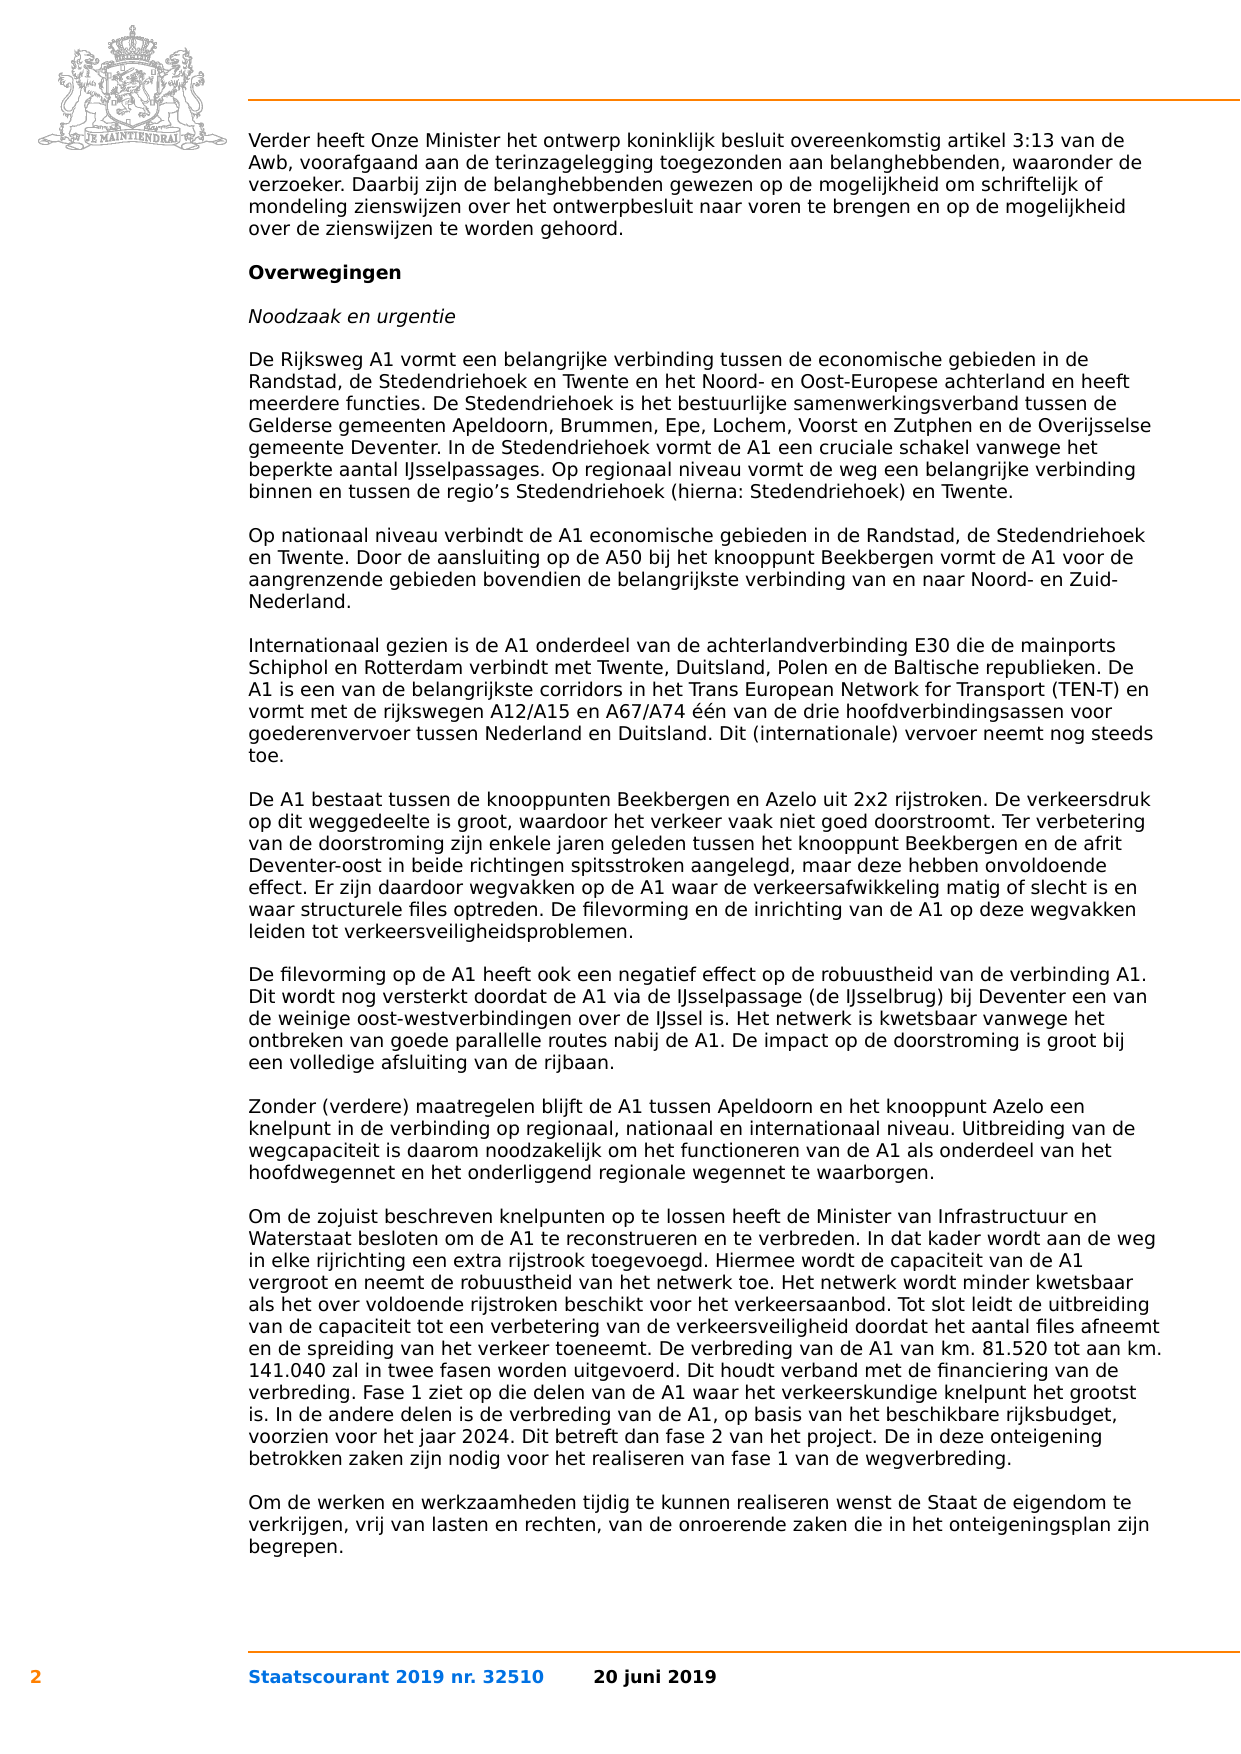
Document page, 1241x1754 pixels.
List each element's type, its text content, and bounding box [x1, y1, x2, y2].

text De filevorming op de A1 heeft ook een negatief effect op de robuustheid van de verbinding A1. Dit wordt nog versterkt doordat de A1 via de IJsselpassage (de IJsselbrug) bij Deventer een van de weinige oost-westverbindingen over de IJssel is. Het netwerk is kwetsbaar vanwege het ontbreken van goede parallelle routes nabij de A1. De impact op de doorstroming is groot bij een volledige afsluiting van de rijbaan. [248, 964, 1163, 1074]
picture [38, 25, 227, 150]
text De Rijksweg A1 vormt een belangrijke verbinding tussen de economische gebieden in de Randstad, de Stedendriehoek en Twente en het Noord- en Oost-Europese achterland en heeft meerdere functies. De Stedendriehoek is het bestuurlijke samenwerkingsverband tussen de Gelderse gemeenten Apeldoorn, Brummen, Epe, Lochem, Voorst en Zutphen en de Overijsselse gemeente Deventer. In de Stedendriehoek vormt de A1 een cruciale schakel vanwege het beperkte aantal IJsselpassages. Op regionaal niveau vormt de weg een belangrijke verbinding binnen en tussen de regio’s Stedendriehoek (hierna: Stedendriehoek) en Twente. [248, 349, 1163, 503]
text De A1 bestaat tussen de knooppunten Beekbergen en Azelo uit 2x2 rijstroken. De verkeersdruk op dit weggedeelte is groot, waardoor het verkeer vaak niet goed doorstroomt. Ter verbetering van de doorstroming zijn enkele jaren geleden tussen het knooppunt Beekbergen en de afrit Deventer-oost in beide richtingen spitsstroken aangelegd, maar deze hebben onvoldoende effect. Er zijn daardoor wegvakken op de A1 waar de verkeersafwikkeling matig of slecht is en waar structurele files optreden. De filevorming en de inrichting van de A1 op deze wegvakken leiden tot verkeersveiligheidsproblemen. [248, 789, 1163, 942]
text Verder heeft Onze Minister het ontwerp koninklijk besluit overeenkomstig artikel 3:13 van de Awb, voorafgaand aan de terinzagelegging toegezonden aan belanghebbenden, waaronder de verzoeker. Daarbij zijn de belanghebbenden gewezen op de mogelijkheid om schriftelijk of mondeling zienswijzen over het ontwerpbesluit naar voren te brengen en op de mogelijkheid over de zienswijzen te worden gehoord. [248, 130, 1163, 240]
text Om de werken en werkzaamheden tijdig te kunnen realiseren wenst de Staat de eigendom te verkrijgen, vrij van lasten en rechten, van de onroerende zaken die in het onteigeningsplan zijn begrepen. [248, 1492, 1163, 1557]
text Om de zojuist beschreven knelpunten op te lossen heeft de Minister van Infrastructuur en Waterstaat besloten om de A1 te reconstrueren en te verbreden. In dat kader wordt aan de weg in elke rijrichting een extra rijstrook toegevoegd. Hiermee wordt de capaciteit van de A1 vergroot en neemt de robuustheid van het netwerk toe. Het netwerk wordt minder kwetsbaar als het over voldoende rijstroken beschikt voor het verkeersaanbod. Tot slot leidt de uitbreiding van de capaciteit tot een verbetering van de verkeersveiligheid doordat het aantal files afneemt en de spreiding van het verkeer toeneemt. De verbreding van de A1 van km. 81.520 tot aan km. 141.040 zal in twee fasen worden uitgevoerd. Dit houdt verband met de financiering van de verbreding. Fase 1 ziet op die delen van de A1 waar het verkeerskundige knelpunt het grootst is. In de andere delen is de verbreding van de A1, op basis van het beschikbare rijksbudget, voorzien voor het jaar 2024. Dit betreft dan fase 2 van het project. De in deze onteigening betrokken zaken zijn nodig voor het realiseren van fase 1 van de wegverbreding. [248, 1206, 1163, 1470]
text Internationaal gezien is de A1 onderdeel van de achterlandverbinding E30 die de mainports Schiphol en Rotterdam verbindt met Twente, Duitsland, Polen en de Baltische republieken. De A1 is een van de belangrijkste corridors in het Trans European Network for Transport (TEN-T) en vormt met de rijkswegen A12/A15 en A67/A74 één van de drie hoofdverbindingsassen voor goederenvervoer tussen Nederland en Duitsland. Dit (internationale) vervoer neemt nog steeds toe. [248, 635, 1163, 767]
text Op nationaal niveau verbindt de A1 economische gebieden in de Randstad, de Stedendriehoek en Twente. Door de aansluiting op de A50 bij het knooppunt Beekbergen vormt de A1 voor de aangrenzende gebieden bovendien de belangrijkste verbinding van en naar Noord- en Zuid-Nederland. [248, 525, 1163, 613]
text Zonder (verdere) maatregelen blijft de A1 tussen Apeldoorn en het knooppunt Azelo een knelpunt in de verbinding op regionaal, nationaal en internationaal niveau. Uitbreiding van de wegcapaciteit is daarom noodzakelijk om het functioneren van de A1 als onderdeel van het hoofdwegennet en het onderliggend regionale wegennet te waarborgen. [248, 1096, 1163, 1184]
subtitle Overwegingen [248, 262, 1163, 284]
subtitle Noodzaak en urgentie [248, 306, 1163, 327]
